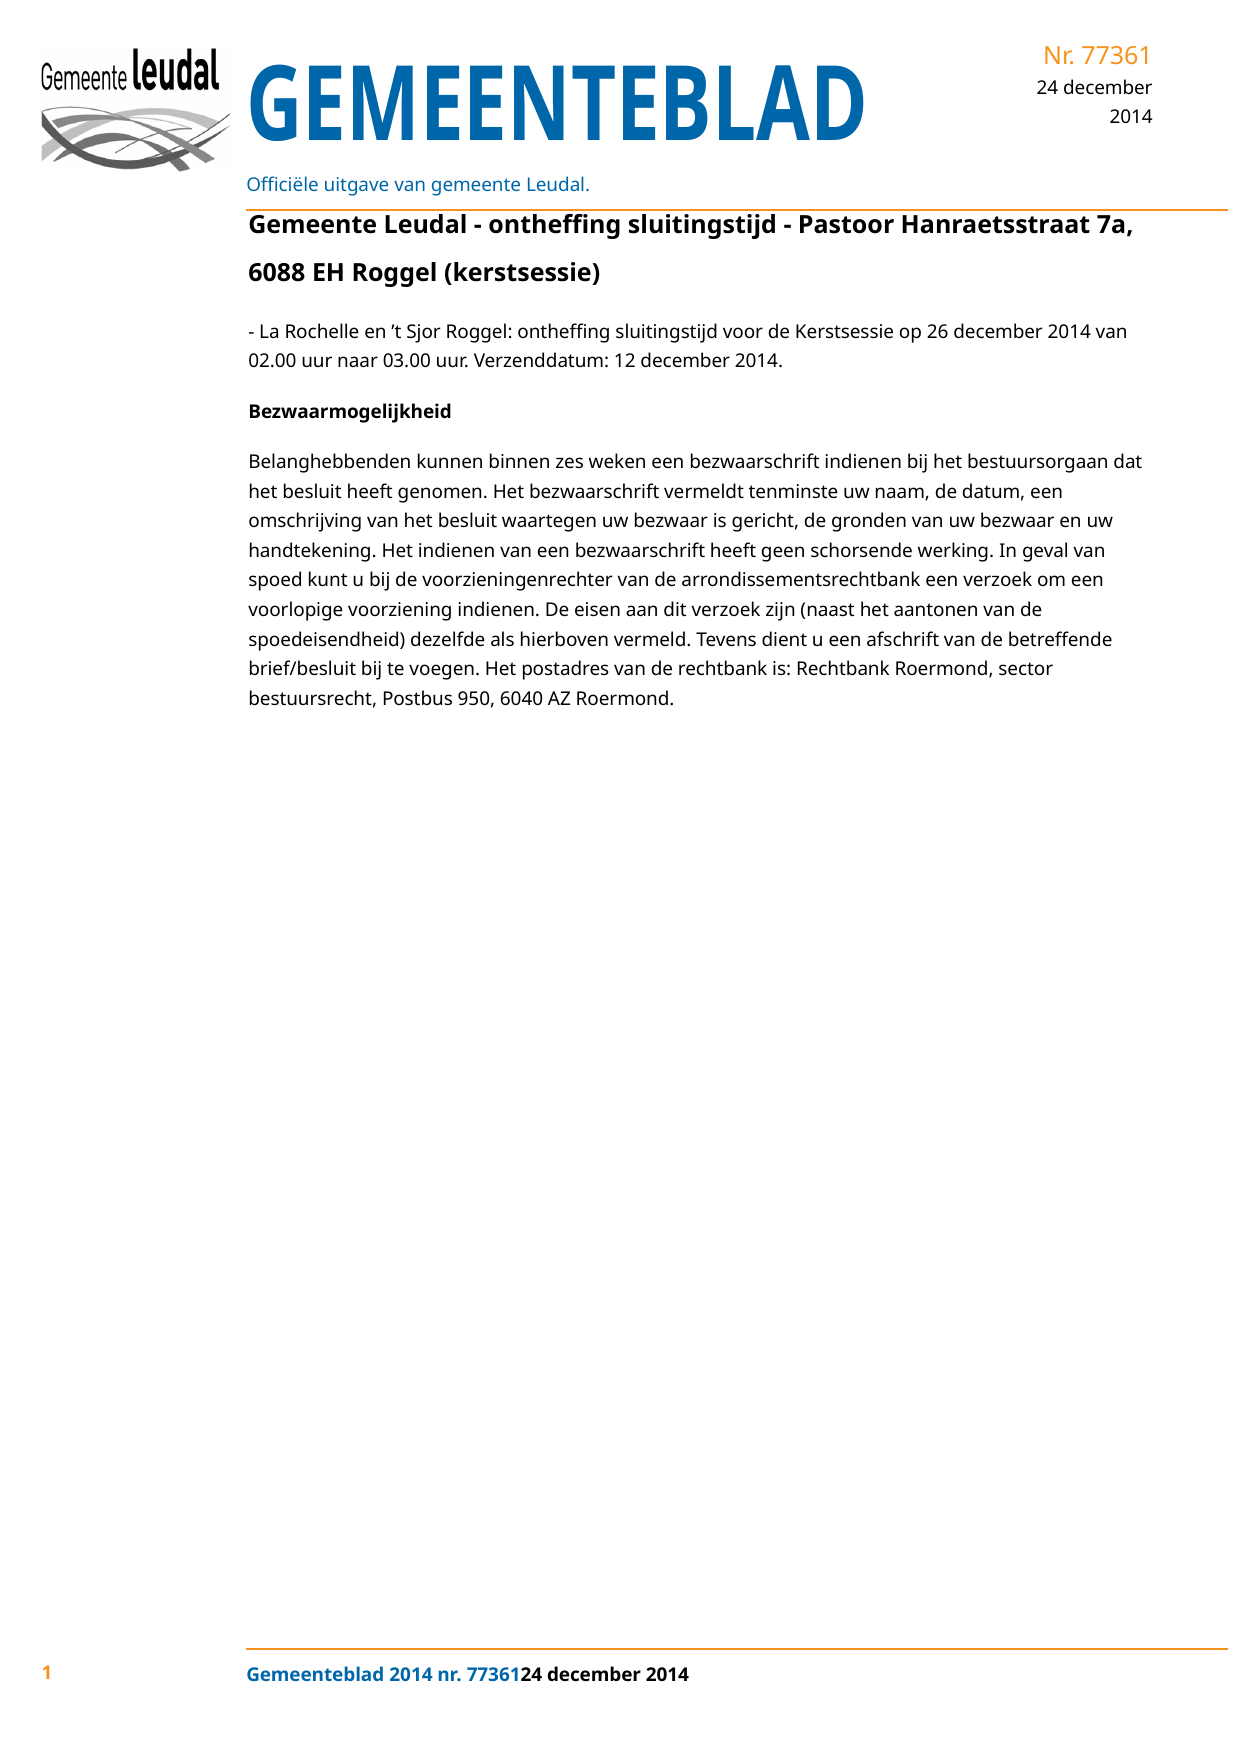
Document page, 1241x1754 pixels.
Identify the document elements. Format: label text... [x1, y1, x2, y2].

text Bezwaarmogelijkheid [248, 398, 1152, 424]
text - La Rochelle en ’t Sjor Roggel: ontheffing sluitingstijd voor de Kerstsessie op 26 december 2014 van 02.00 uur naar 03.00 uur. Verzenddatum: 12 december 2014. [248, 318, 1152, 373]
text Belanghebbenden kunnen binnen zes weken een bezwaarschrift indienen bij het bestuursorgaan dat het besluit heeft genomen. Het bezwaarschrift vermeldt tenminste uw naam, de datum, een omschrijving van het besluit waartegen uw bezwaar is gericht, de gronden van uw bezwaar en uw handtekening. Het indienen van een bezwaarschrift heeft geen schorsende werking. In geval van spoed kunt u bij de voorzieningenrechter van de arrondissementsrechtbank een verzoek om een voorlopige voorziening indienen. De eisen aan dit verzoek zijn (naast het aantonen van de spoedeisendheid) dezelfde als hierboven vermeld. Tevens dient u een afschrift van de betreffende brief/besluit bij te voegen. Het postadres van de rechtbank is: Rechtbank Roermond, sector bestuursrecht, Postbus 950, 6040 AZ Roermond. [248, 448, 1152, 711]
text Gemeente Leudal - ontheffing sluitingstijd - Pastoor Hanraetsstraat 7a, 6088 EH Roggel (kerstsessie) [248, 211, 1152, 288]
picture [41, 47, 231, 172]
